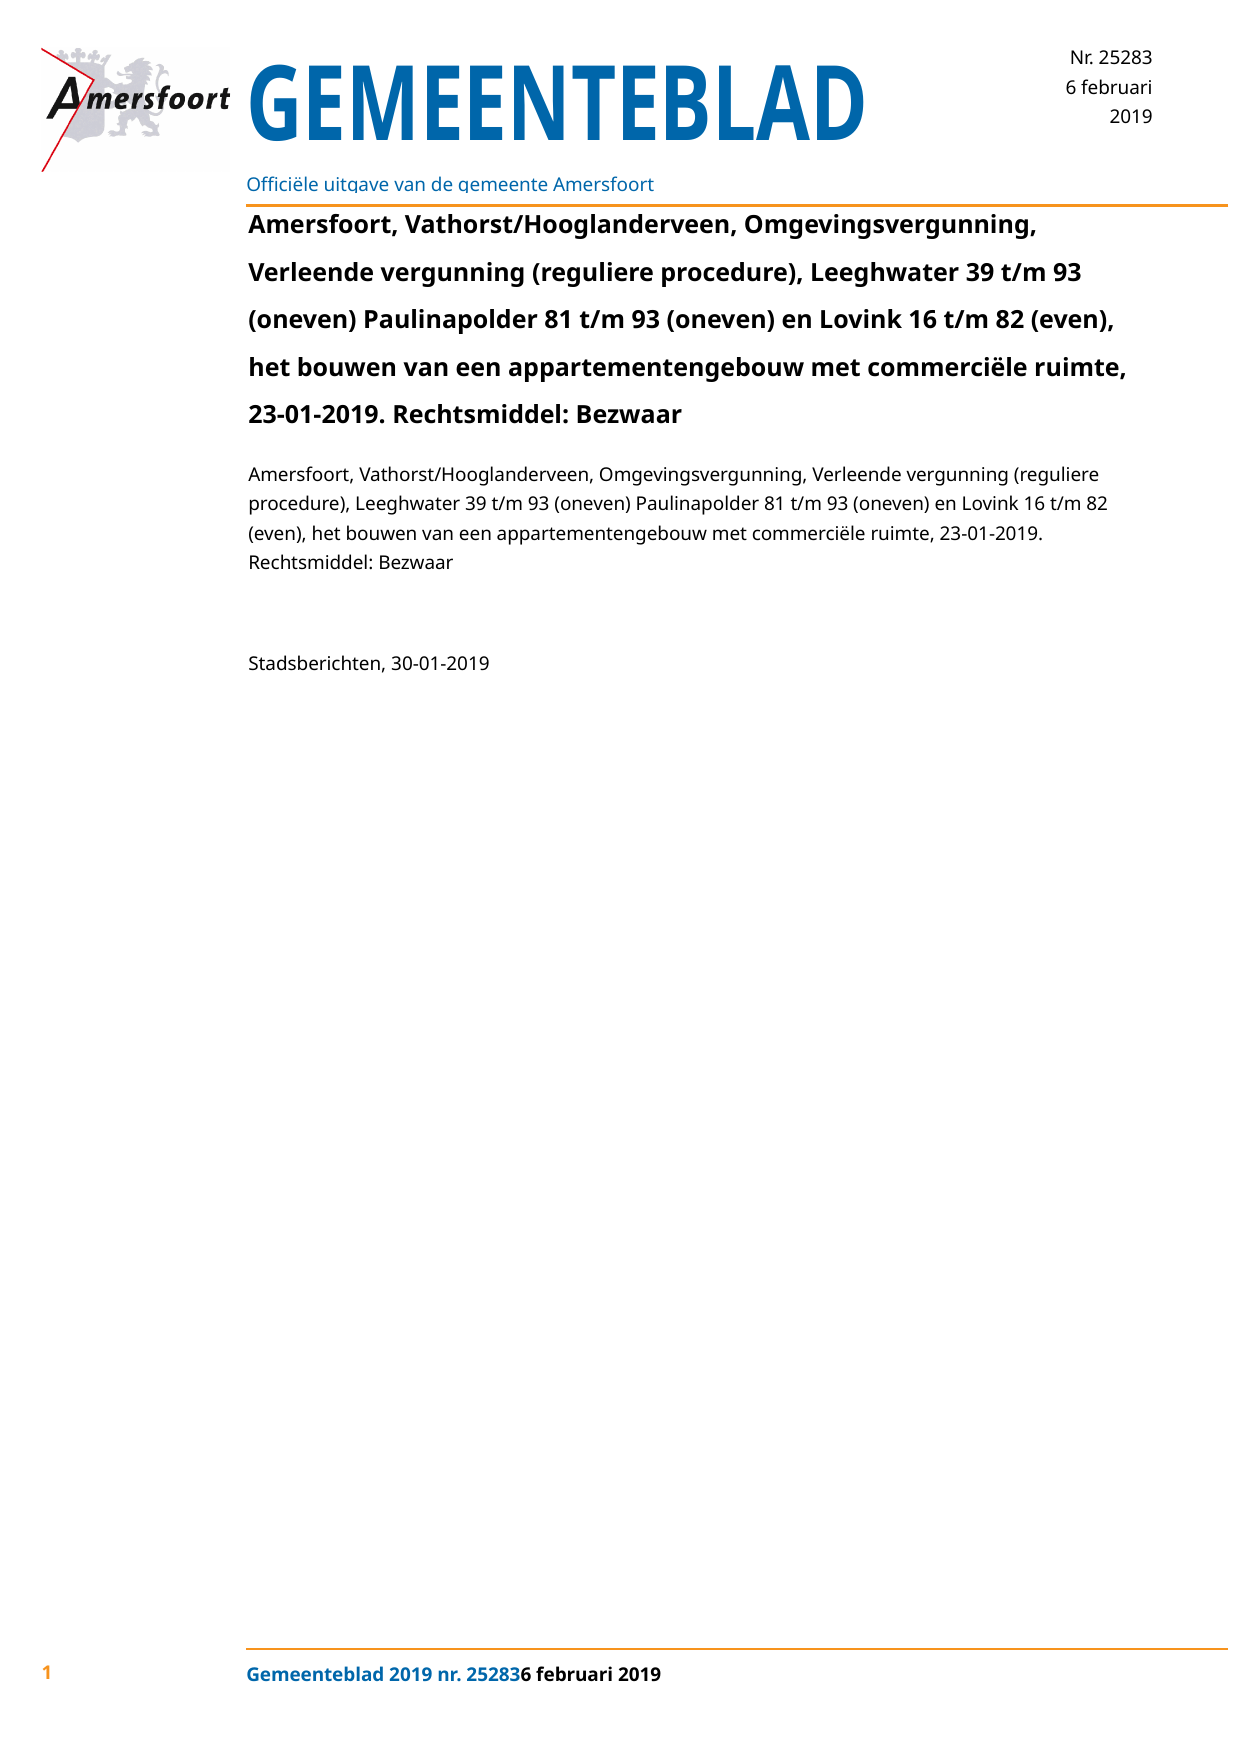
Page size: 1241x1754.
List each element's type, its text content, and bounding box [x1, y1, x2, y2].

picture [41, 47, 231, 172]
text Stadsberichten, 30-01-2019 [248, 650, 1152, 676]
text Amersfoort, Vathorst/Hooglanderveen, Omgevingsvergunning, Verleende vergunning (reguliere procedure), Leeghwater 39 t/m 93 (oneven) Paulinapolder 81 t/m 93 (oneven) en Lovink 16 t/m 82 (even), het bouwen van een appartementengebouw met commerciële ruimte, 23-01-2019. Rechtsmiddel: Bezwaar [248, 461, 1152, 575]
text Amersfoort, Vathorst/Hooglanderveen, Omgevingsvergunning, Verleende vergunning (reguliere procedure), Leeghwater 39 t/m 93 (oneven) Paulinapolder 81 t/m 93 (oneven) en Lovink 16 t/m 82 (even), het bouwen van een appartementengebouw met commerciële ruimte, 23-01-2019. Rechtsmiddel: Bezwaar [248, 207, 1152, 431]
